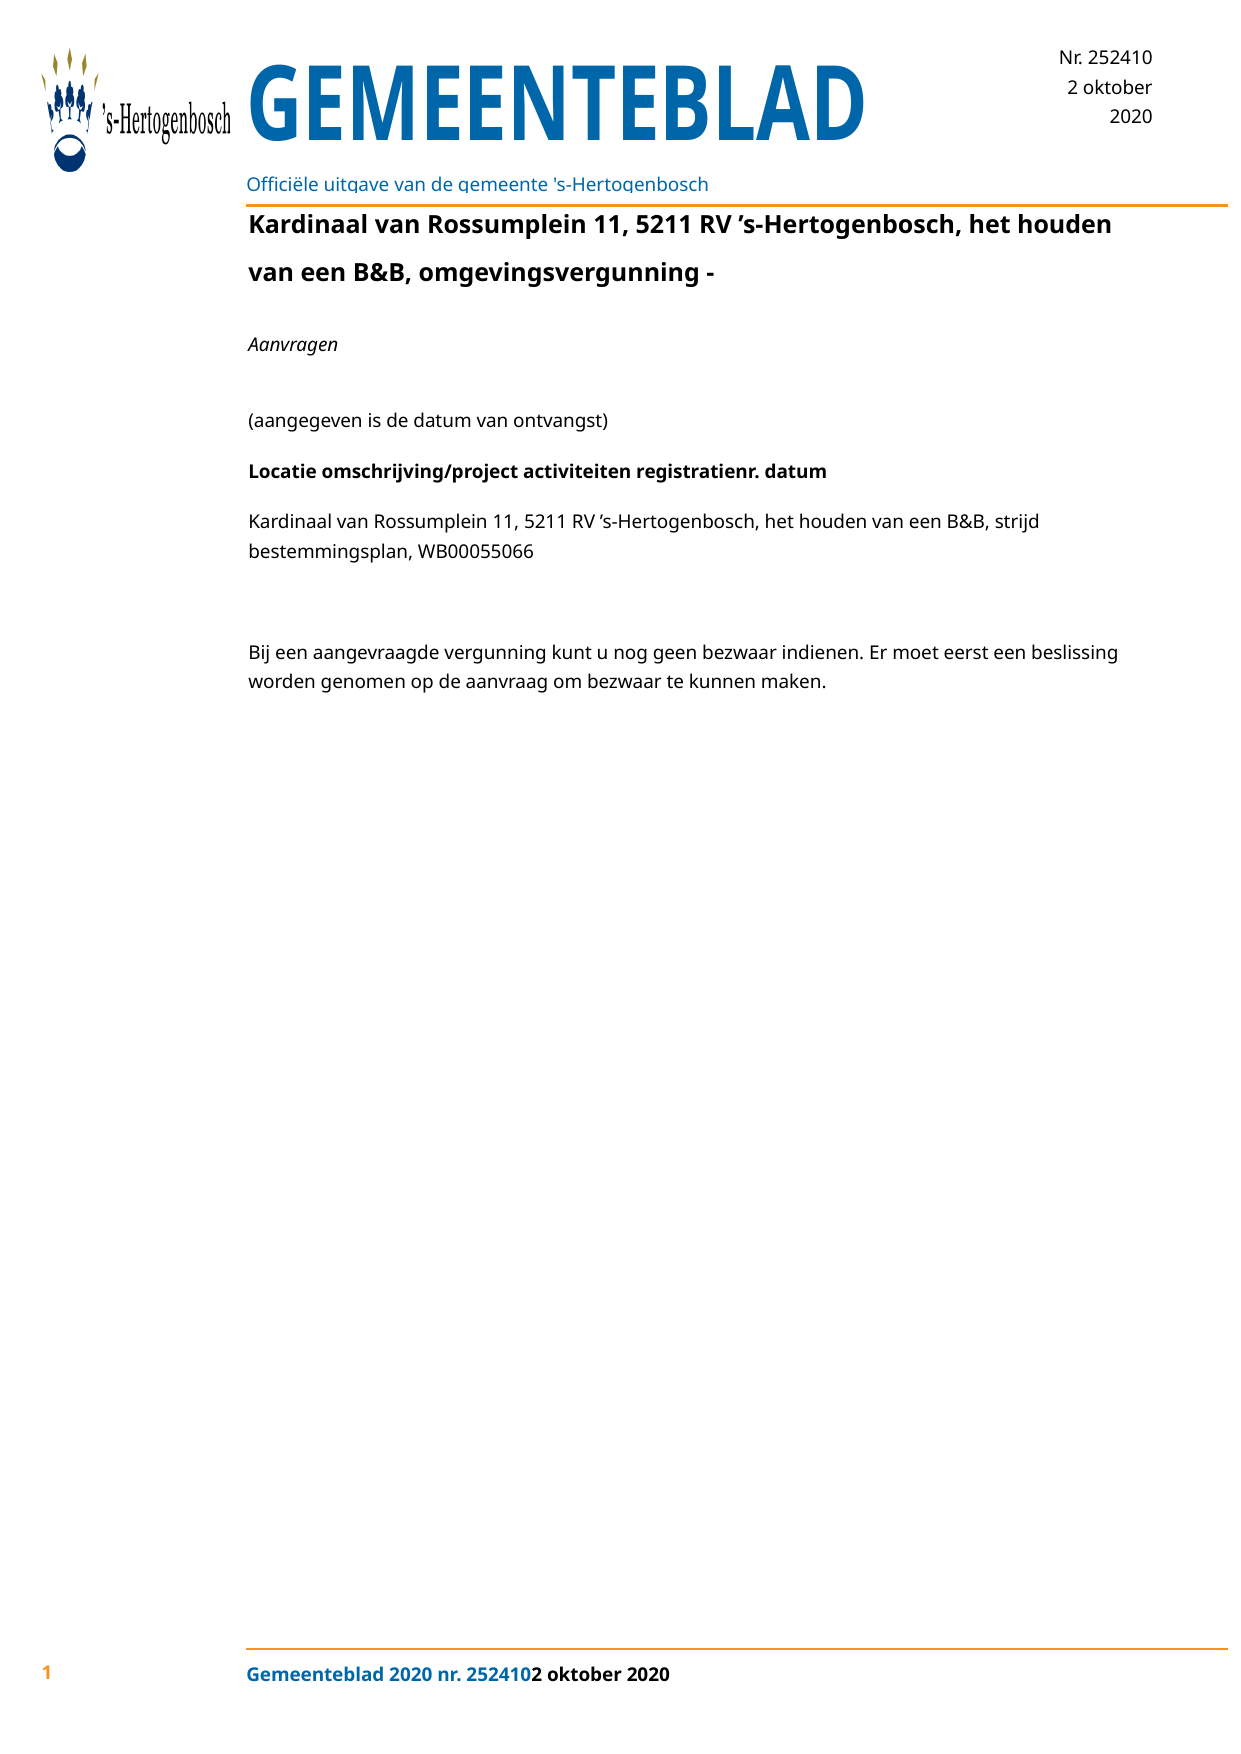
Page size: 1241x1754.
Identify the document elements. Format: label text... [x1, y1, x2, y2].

picture [41, 47, 231, 172]
text Aanvragen [248, 331, 1152, 357]
text Kardinaal van Rossumplein 11, 5211 RV ’s-Hertogenbosch, het houden van een B&B, strijd bestemmingsplan, WB00055066 [248, 508, 1152, 564]
text Kardinaal van Rossumplein 11, 5211 RV ’s-Hertogenbosch, het houden van een B&B, omgevingsvergunning - [248, 207, 1152, 288]
text Bij een aangevraagde vergunning kunt u nog geen bezwaar indienen. Er moet eerst een beslissing worden genomen op de aanvraag om bezwaar te kunnen maken. [248, 639, 1152, 694]
text Locatie omschrijving/project activiteiten registratienr. datum [248, 458, 1152, 484]
text (aangegeven is de datum van ontvangst) [248, 408, 1152, 433]
